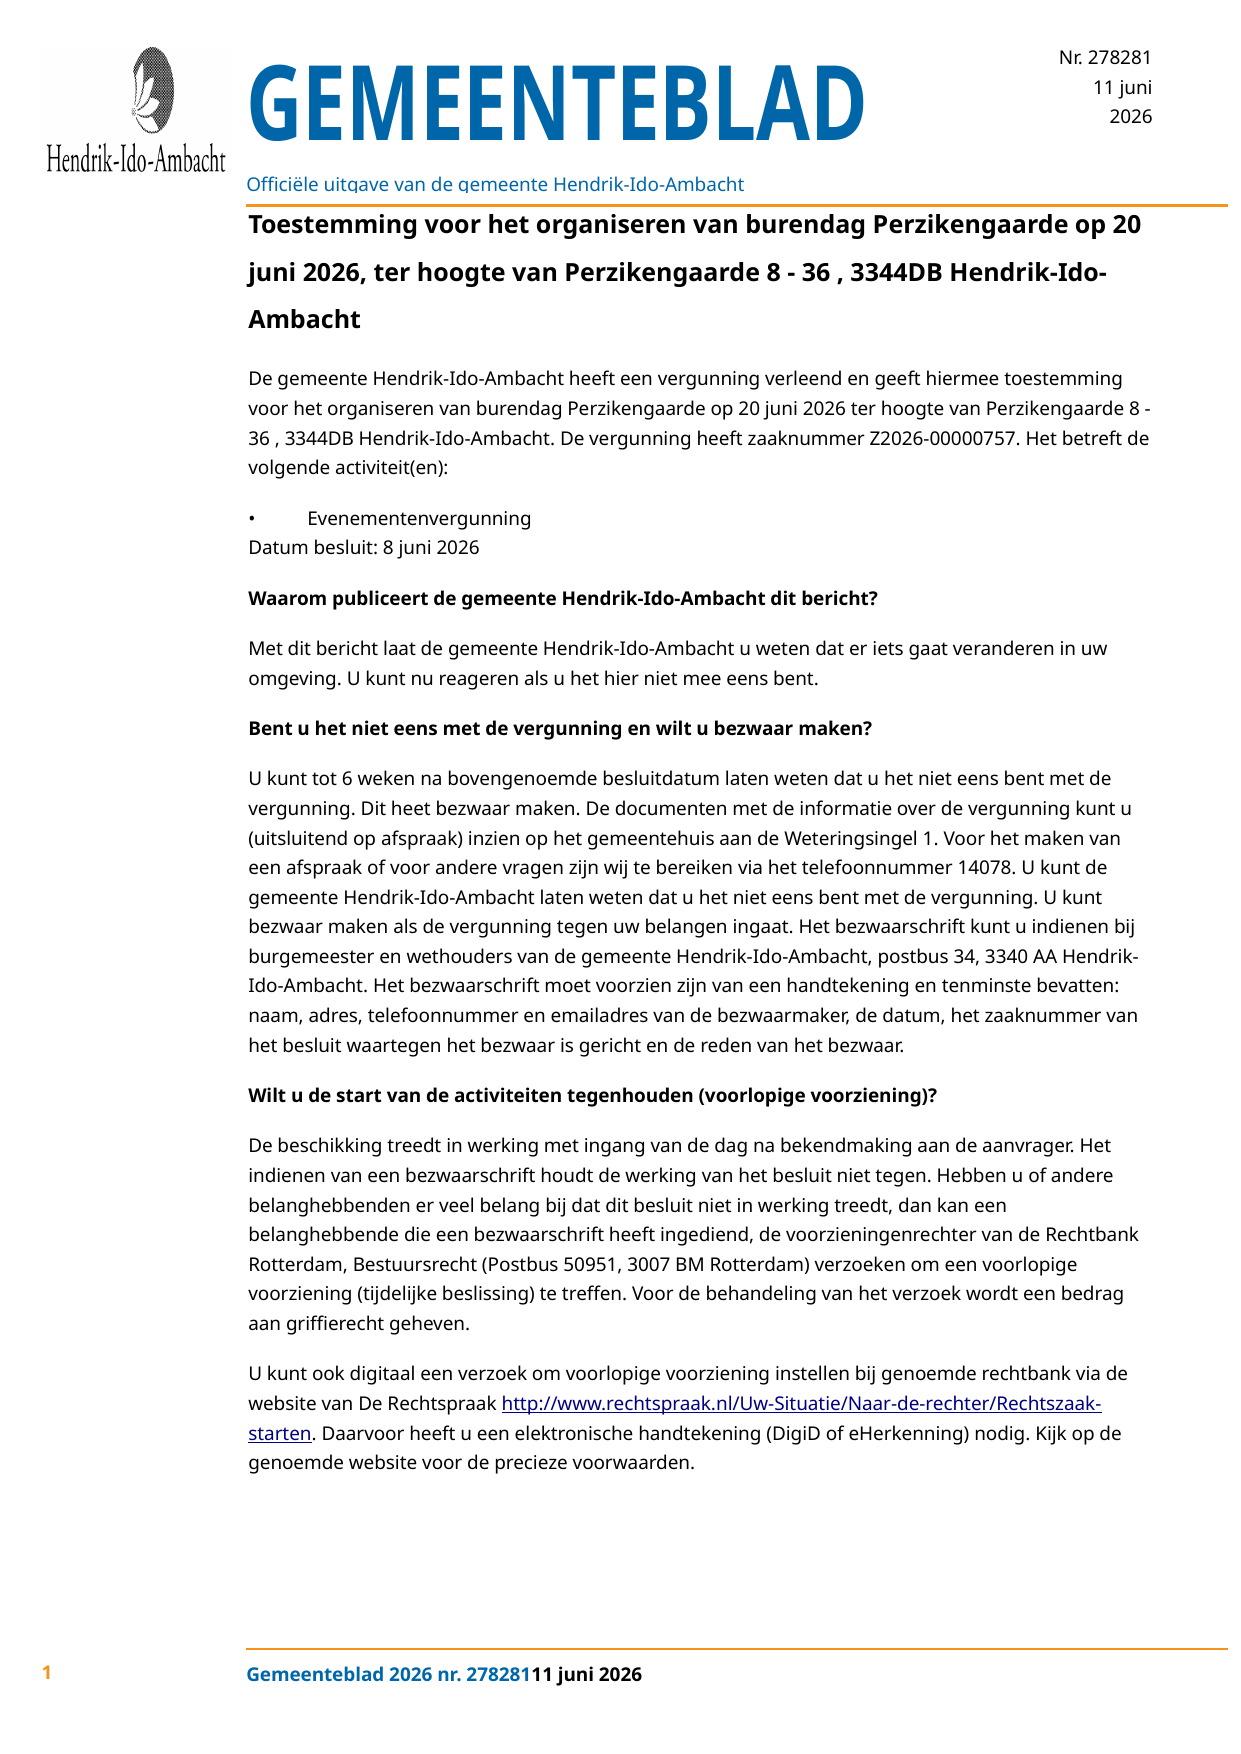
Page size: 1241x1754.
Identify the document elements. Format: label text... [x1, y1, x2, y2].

text U kunt tot 6 weken na bovengenoemde besluitdatum laten weten dat u het niet eens bent met de vergunning. Dit heet bezwaar maken. De documenten met de informatie over de vergunning kunt u (uitsluitend op afspraak) inzien op het gemeentehuis aan de Weteringsingel 1. Voor het maken van een afspraak of voor andere vragen zijn wij te bereiken via het telefoonnummer 14078. U kunt de gemeente Hendrik-Ido-Ambacht laten weten dat u het niet eens bent met de vergunning. U kunt bezwaar maken als de vergunning tegen uw belangen ingaat. Het bezwaarschrift kunt u indienen bij burgemeester en wethouders van de gemeente Hendrik-Ido-Ambacht, postbus 34, 3340 AA Hendrik-Ido-Ambacht. Het bezwaarschrift moet voorzien zijn van een handtekening en tenminste bevatten: naam, adres, telefoonnummer en emailadres van de bezwaarmaker, de datum, het zaaknummer van het besluit waartegen het bezwaar is gericht en de reden van het bezwaar. [248, 766, 1152, 1057]
text Waarom publiceert de gemeente Hendrik-Ido-Ambacht dit bericht? [248, 585, 1152, 610]
text De gemeente Hendrik-Ido-Ambacht heeft een vergunning verleend en geeft hiermee toestemming voor het organiseren van burendag Perzikengaarde op 20 juni 2026 ter hoogte van Perzikengaarde 8 - 36 , 3344DB Hendrik-Ido-Ambacht. De vergunning heeft zaaknummer Z2026-00000757. Het betreft de volgende activiteit(en): [248, 366, 1152, 480]
text Datum besluit: 8 juni 2026 [248, 534, 1152, 560]
list Evenementenvergunning [248, 505, 1152, 530]
text Toestemming voor het organiseren van burendag Perzikengaarde op 20 juni 2026, ter hoogte van Perzikengaarde 8 - 36 , 3344DB Hendrik-Ido-Ambacht [248, 207, 1152, 336]
text De beschikking treedt in werking met ingang van de dag na bekendmaking aan de aanvrager. Het indienen van een bezwaarschrift houdt de werking van het besluit niet tegen. Hebben u of andere belanghebbenden er veel belang bij dat dit besluit niet in werking treedt, dan kan een belanghebbende die een bezwaarschrift heeft ingediend, de voorzieningenrechter van de Rechtbank Rotterdam, Bestuursrecht (Postbus 50951, 3007 BM Rotterdam) verzoeken om een voorlopige voorziening (tijdelijke beslissing) te treffen. Voor de behandeling van het verzoek wordt een bedrag aan griffierecht geheven. [248, 1133, 1152, 1336]
text Wilt u de start van de activiteiten tegenhouden (voorlopige voorziening)? [248, 1082, 1152, 1108]
text Met dit bericht laat de gemeente Hendrik-Ido-Ambacht u weten dat er iets gaat veranderen in uw omgeving. U kunt nu reageren als u het hier niet mee eens bent. [248, 635, 1152, 690]
picture [41, 47, 231, 172]
text U kunt ook digitaal een verzoek om voorlopige voorziening instellen bij genoemde rechtbank via de website van De Rechtspraak http://www.rechtspraak.nl/Uw-Situatie/Naar-de-rechter/Rechtszaak-starten. Daarvoor heeft u een elektronische handtekening (DigiD of eHerkenning) nodig. Kijk op de genoemde website voor de precieze voorwaarden. [248, 1361, 1152, 1475]
text Bent u het niet eens met de vergunning en wilt u bezwaar maken? [248, 715, 1152, 741]
